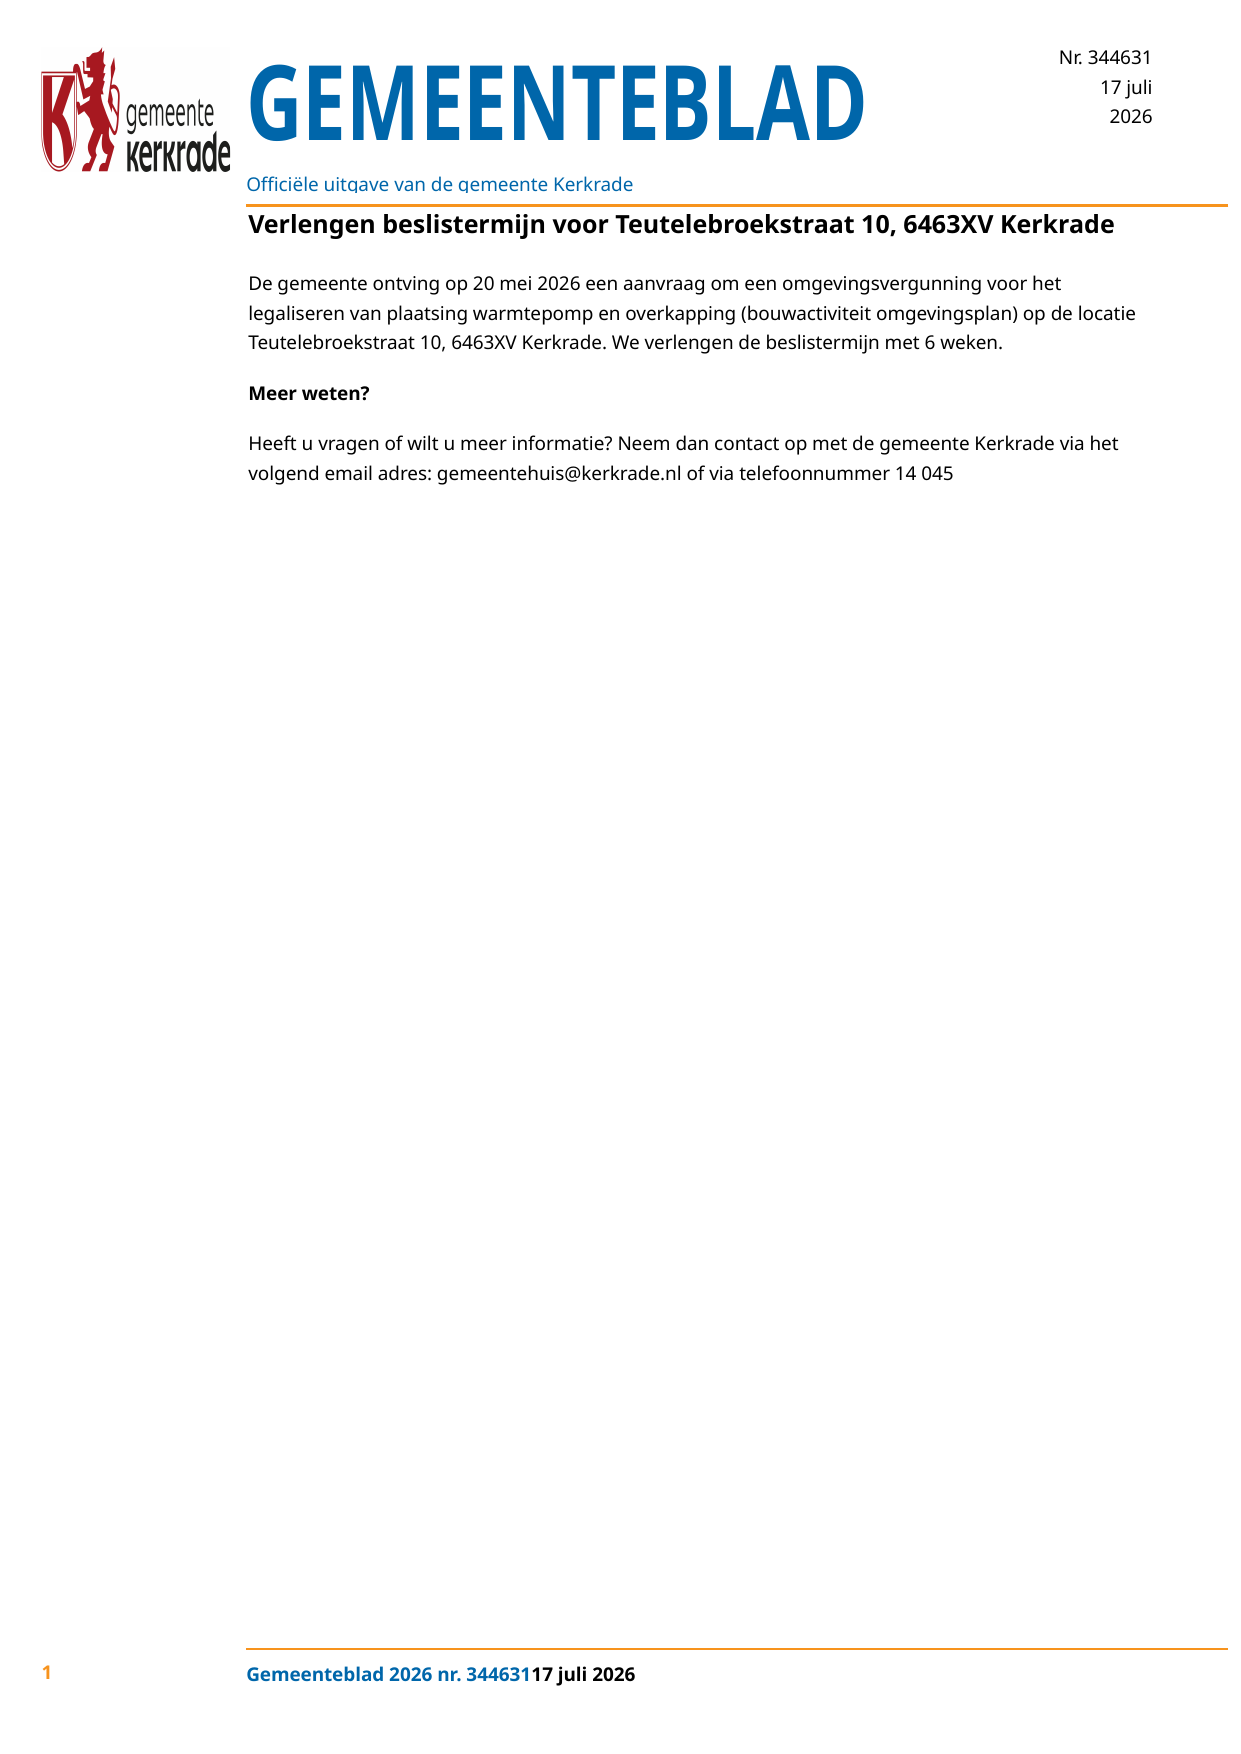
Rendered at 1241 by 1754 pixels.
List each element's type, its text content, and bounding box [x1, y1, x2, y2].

picture [41, 47, 231, 172]
text De gemeente ontving op 20 mei 2026 een aanvraag om een omgevingsvergunning voor het legaliseren van plaatsing warmtepomp en overkapping (bouwactiviteit omgevingsplan) op de locatie Teutelebroekstraat 10, 6463XV Kerkrade. We verlengen de beslistermijn met 6 weken. [248, 270, 1152, 355]
text Verlengen beslistermijn voor Teutelebroekstraat 10, 6463XV Kerkrade [248, 207, 1152, 241]
text Heeft u vragen of wilt u meer informatie? Neem dan contact op met de gemeente Kerkrade via het volgend email adres: gemeentehuis@kerkrade.nl of via telefoonnummer 14 045 [248, 430, 1152, 486]
text Meer weten? [248, 380, 1152, 406]
